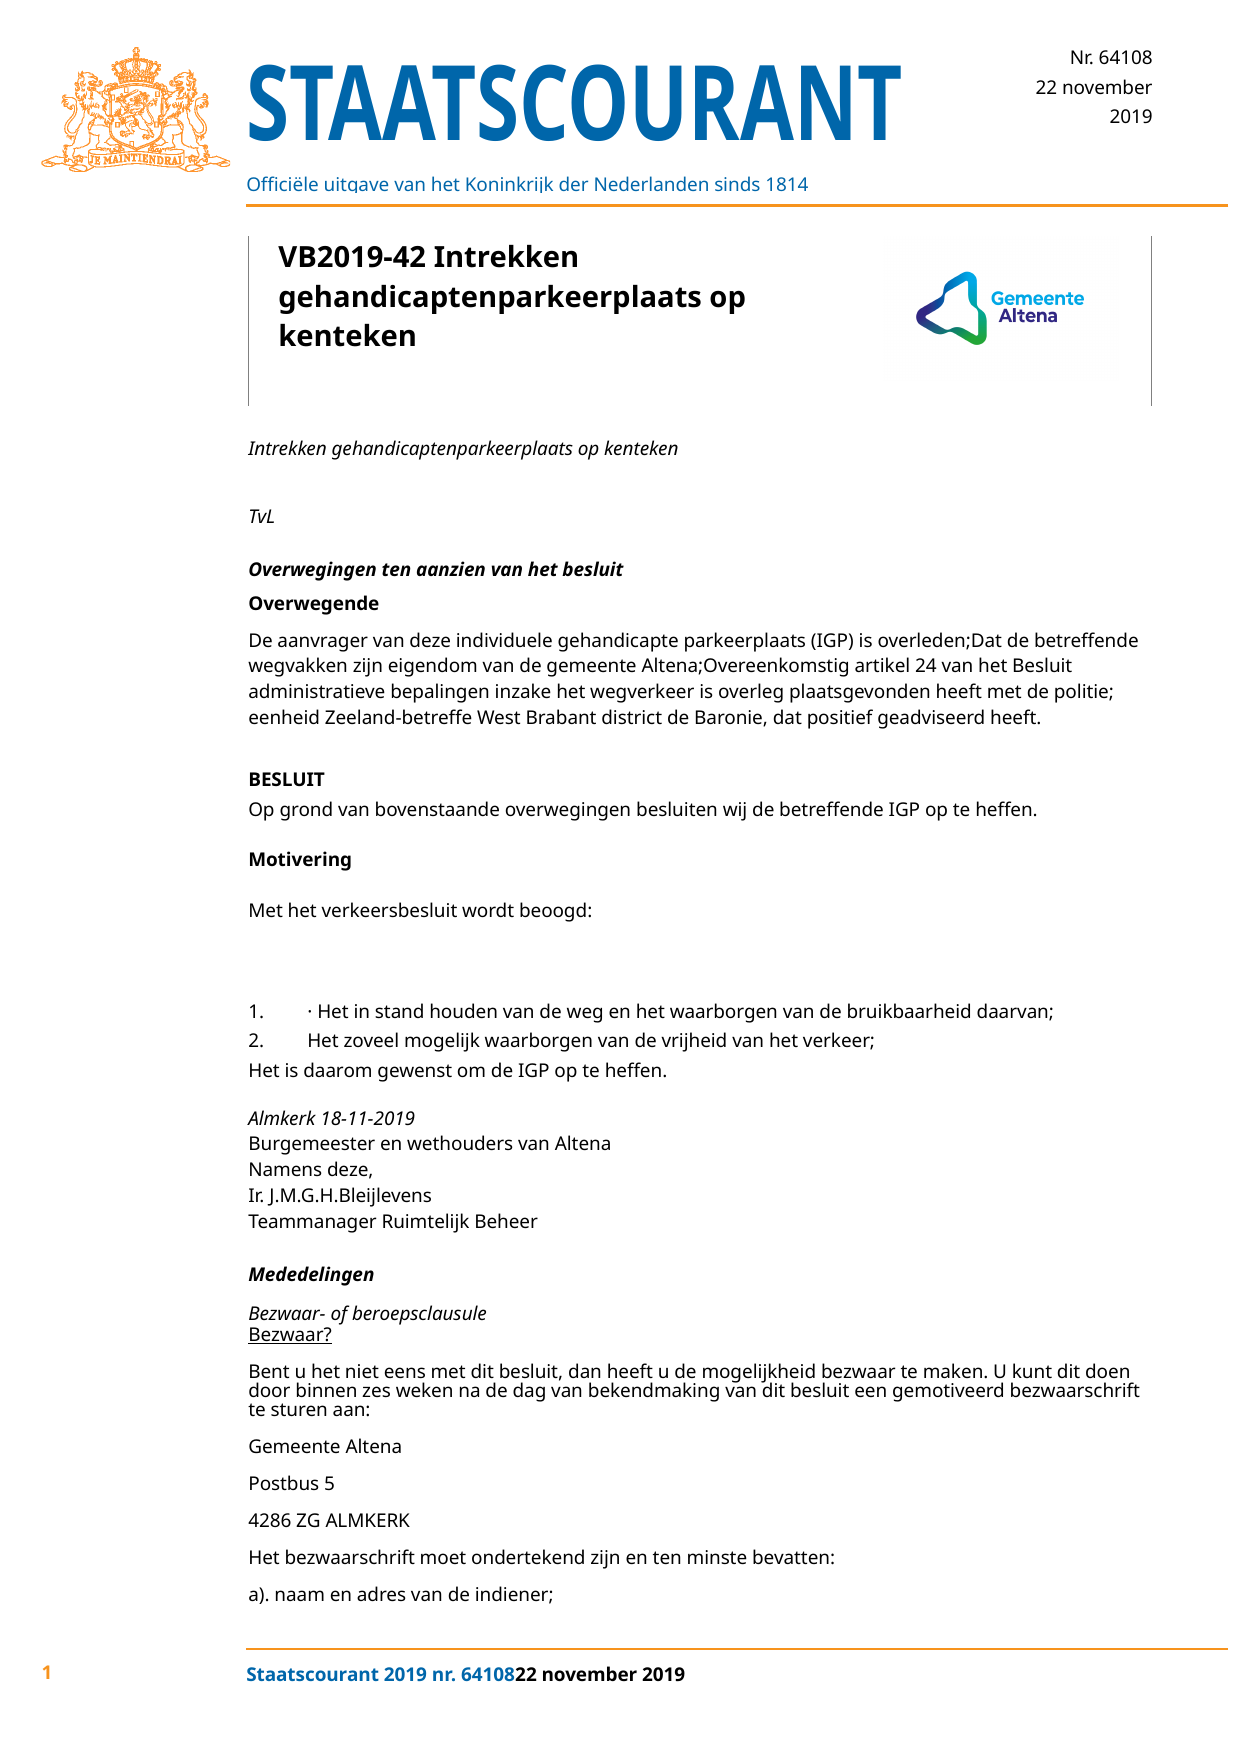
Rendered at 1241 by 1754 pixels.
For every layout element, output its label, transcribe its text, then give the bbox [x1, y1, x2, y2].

text Het bezwaarschrift moet ondertekend zijn en ten minste bevatten: [248, 1549, 1152, 1568]
text Burgemeester en wethouders van Altena [248, 1131, 1152, 1156]
text Bezwaar? [248, 1326, 1152, 1345]
text Almkerk 18-11-2019 [248, 1105, 1152, 1131]
text BESLUIT [248, 767, 1152, 792]
text Op grond van bovenstaande overwegingen besluiten wij de betreffende IGP op te heffen. [248, 796, 1152, 822]
text Overwegingen ten aanzien van het besluit [248, 556, 1152, 582]
text Motivering [248, 847, 1152, 872]
text Het is daarom gewenst om de IGP op te heffen. [248, 1057, 1152, 1083]
text Intrekken gehandicaptenparkeerplaats op kenteken [248, 436, 1152, 461]
text Postbus 5 [248, 1475, 1152, 1494]
text Bezwaar- of beroepsclausule [248, 1300, 1152, 1326]
table_header [850, 236, 1151, 406]
text Overwegende [248, 590, 1152, 616]
text Teammanager Ruimtelijk Beheer [248, 1208, 1152, 1233]
text Mededelingen [248, 1261, 1152, 1286]
text Met het verkeersbesluit wordt beoogd: [248, 897, 1152, 923]
text Gemeente Altena [248, 1438, 1152, 1457]
text 4286 ZG ALMKERK [248, 1512, 1152, 1531]
list Het zoveel mogelijk waarborgen van de vrijheid van het verkeer; [248, 1027, 1152, 1053]
text TvL [248, 503, 1152, 529]
picture [41, 47, 231, 172]
picture [882, 236, 1119, 381]
text Bent u het niet eens met dit besluit, dan heeft u de mogelijkheid bezwaar te maken. U kunt dit doen door binnen zes weken na de dag van bekendmaking van dit besluit een gemotiveerd bezwaarschrift te sturen aan: [248, 1363, 1152, 1421]
text a). naam en adres van de indiener; [248, 1586, 1152, 1605]
text Namens deze, [248, 1156, 1152, 1182]
text De aanvrager van deze individuele gehandicapte parkeerplaats (IGP) is overleden;Dat de betreffende wegvakken zijn eigendom van de gemeente Altena;Overeenkomstig artikel 24 van het Besluit administratieve bepalingen inzake het wegverkeer is overleg plaatsgevonden heeft met de politie; eenheid Zeeland-betreffe West Brabant district de Baronie, dat positief geadviseerd heeft. [248, 627, 1152, 730]
text Ir. J.M.G.H.Bleijlevens [248, 1182, 1152, 1208]
list · Het in stand houden van de weg en het waarborgen van de bruikbaarheid daarvan; [248, 998, 1152, 1024]
table_header VB2019-42 Intrekken gehandicaptenparkeerplaats op kenteken [249, 236, 850, 406]
